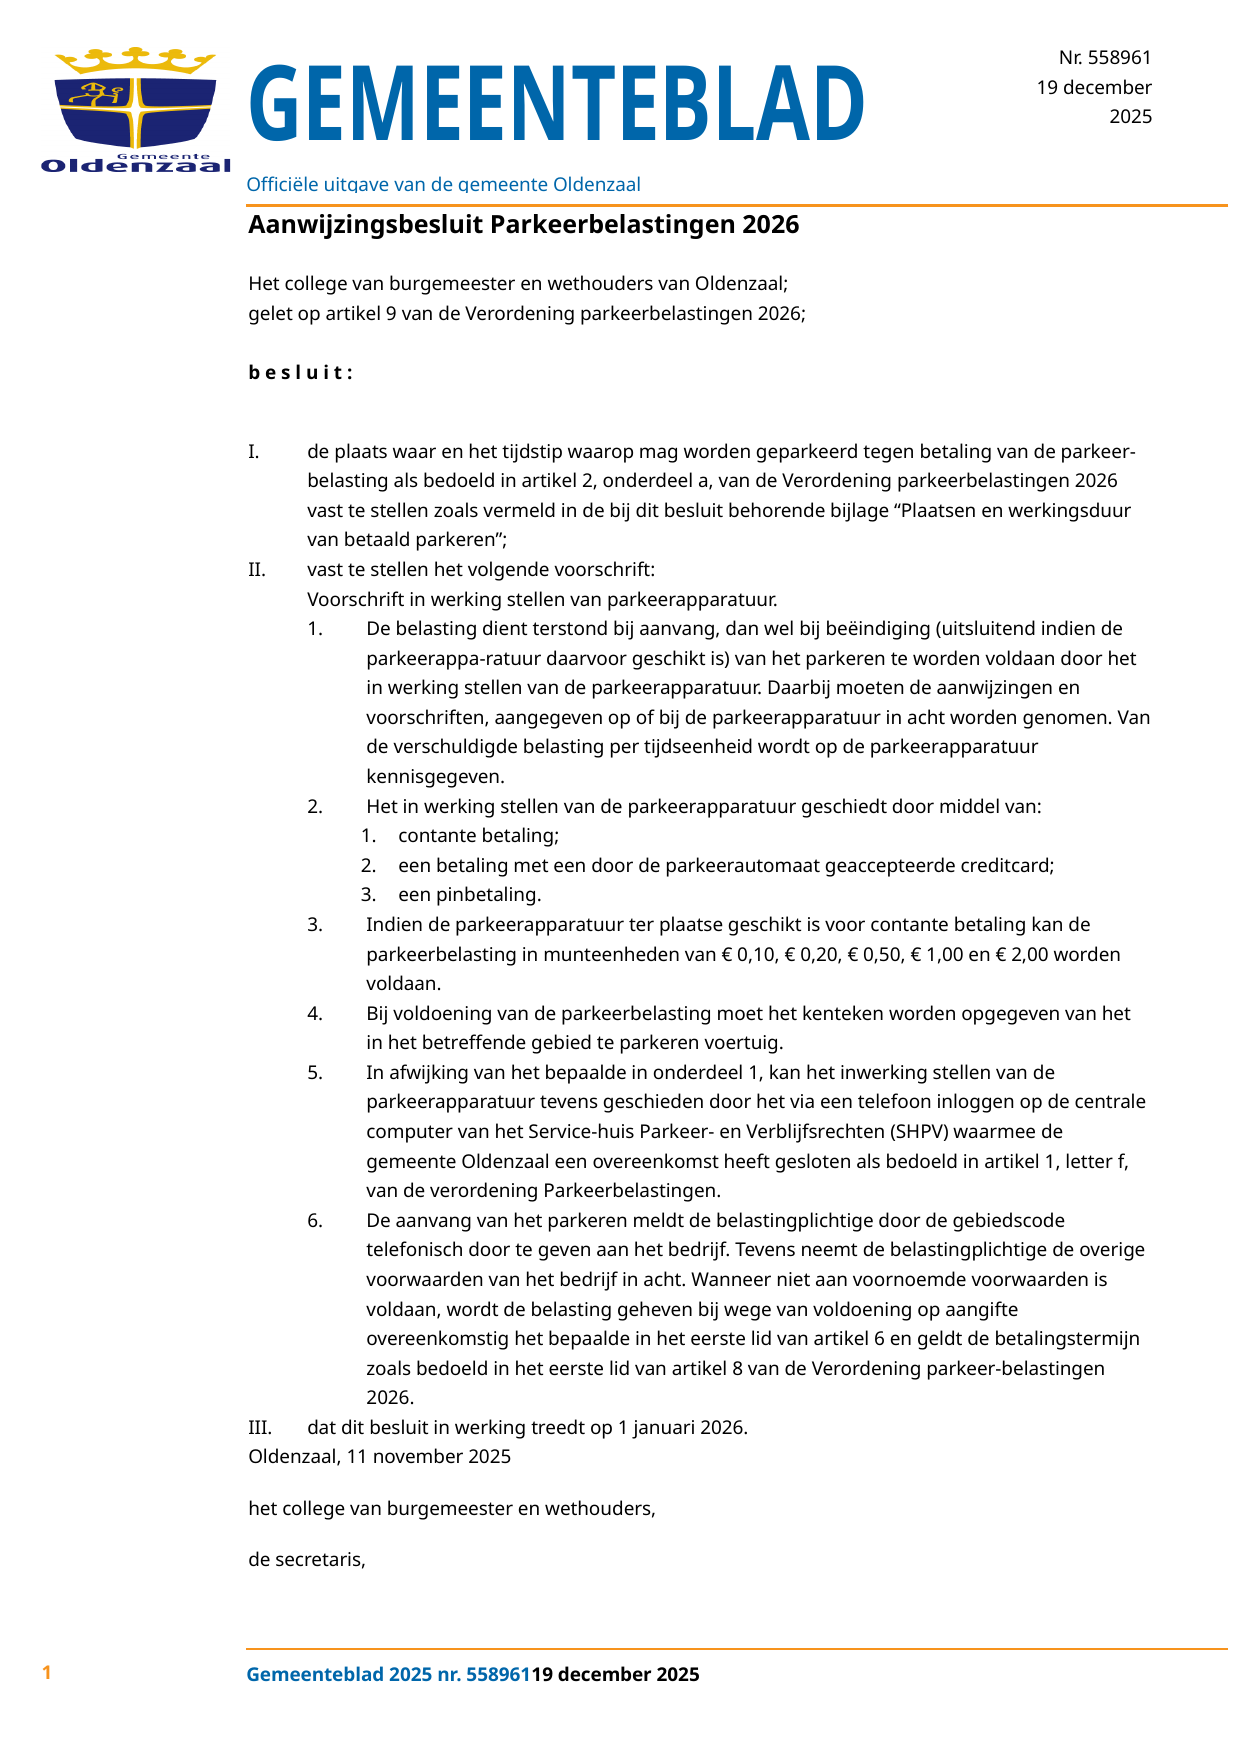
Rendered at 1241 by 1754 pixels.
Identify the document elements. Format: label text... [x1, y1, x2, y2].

list Voorschrift in werking stellen van parkeerapparatuur. [248, 586, 1152, 612]
text het college van burgemeester en wethouders, [248, 1495, 1152, 1521]
list De aanvang van het parkeren meldt de belastingplichtige door de gebiedscode telefonisch door te geven aan het bedrijf. Tevens neemt de belastingplichtige de overige voorwaarden van het bedrijf in acht. Wanneer niet aan voornoemde voorwaarden is voldaan, wordt de belasting geheven bij wege van voldoening op aangifte overeenkomstig het bepaalde in het eerste lid van artikel 6 en geldt de betalingstermijn zoals bedoeld in het eerste lid van artikel 8 van de Verordening parkeer-belastingen 2026. [307, 1207, 1152, 1410]
list een betaling met een door de parkeerautomaat geaccepteerde creditcard; [361, 852, 1152, 878]
list Het in werking stellen van de parkeerapparatuur geschiedt door middel van: [307, 793, 1152, 819]
picture [41, 47, 231, 172]
list dat dit besluit in werking treedt op 1 januari 2026. [248, 1414, 1152, 1440]
list Bij voldoening van de parkeerbelasting moet het kenteken worden opgegeven van het in het betreffende gebied te parkeren voertuig. [307, 1000, 1152, 1055]
text b e s l u i t : [248, 359, 1152, 385]
list In afwijking van het bepaalde in onderdeel 1, kan het inwerking stellen van de parkeerapparatuur tevens geschieden door het via een telefoon inloggen op de centrale computer van het Service-huis Parkeer- en Verblijfsrechten (SHPV) waarmee de gemeente Oldenzaal een overeenkomst heeft gesloten als bedoeld in artikel 1, letter f, van de verordening Parkeerbelastingen. [307, 1059, 1152, 1203]
list vast te stellen het volgende voorschrift: [248, 556, 1152, 582]
text de secretaris, [248, 1547, 1152, 1572]
list De belasting dient terstond bij aanvang, dan wel bij beëindiging (uitsluitend indien de parkeerappa-ratuur daarvoor geschikt is) van het parkeren te worden voldaan door het in werking stellen van de parkeerapparatuur. Daarbij moeten de aanwijzingen en voorschriften, aangegeven op of bij de parkeerapparatuur in acht worden genomen. Van de verschuldigde belasting per tijdseenheid wordt op de parkeerapparatuur kennisgegeven. [307, 615, 1152, 789]
text gelet op artikel 9 van de Verordening parkeerbelastingen 2026; [248, 300, 1152, 326]
text Het college van burgemeester en wethouders van Oldenzaal; [248, 270, 1152, 296]
list Indien de parkeerapparatuur ter plaatse geschikt is voor contante betaling kan de parkeerbelasting in munteenheden van € 0,10, € 0,20, € 0,50, € 1,00 en € 2,00 worden voldaan. [307, 911, 1152, 996]
list contante betaling; [361, 822, 1152, 848]
text Aanwijzingsbesluit Parkeerbelastingen 2026 [248, 207, 1152, 241]
list de plaats waar en het tijdstip waarop mag worden geparkeerd tegen betaling van de parkeer-belasting als bedoeld in artikel 2, onderdeel a, van de Verordening parkeerbelastingen 2026 vast te stellen zoals vermeld in de bij dit besluit behorende bijlage “Plaatsen en werkingsduur van betaald parkeren”; [248, 438, 1152, 552]
text Oldenzaal, 11 november 2025 [248, 1444, 1152, 1469]
list een pinbetaling. [361, 882, 1152, 907]
